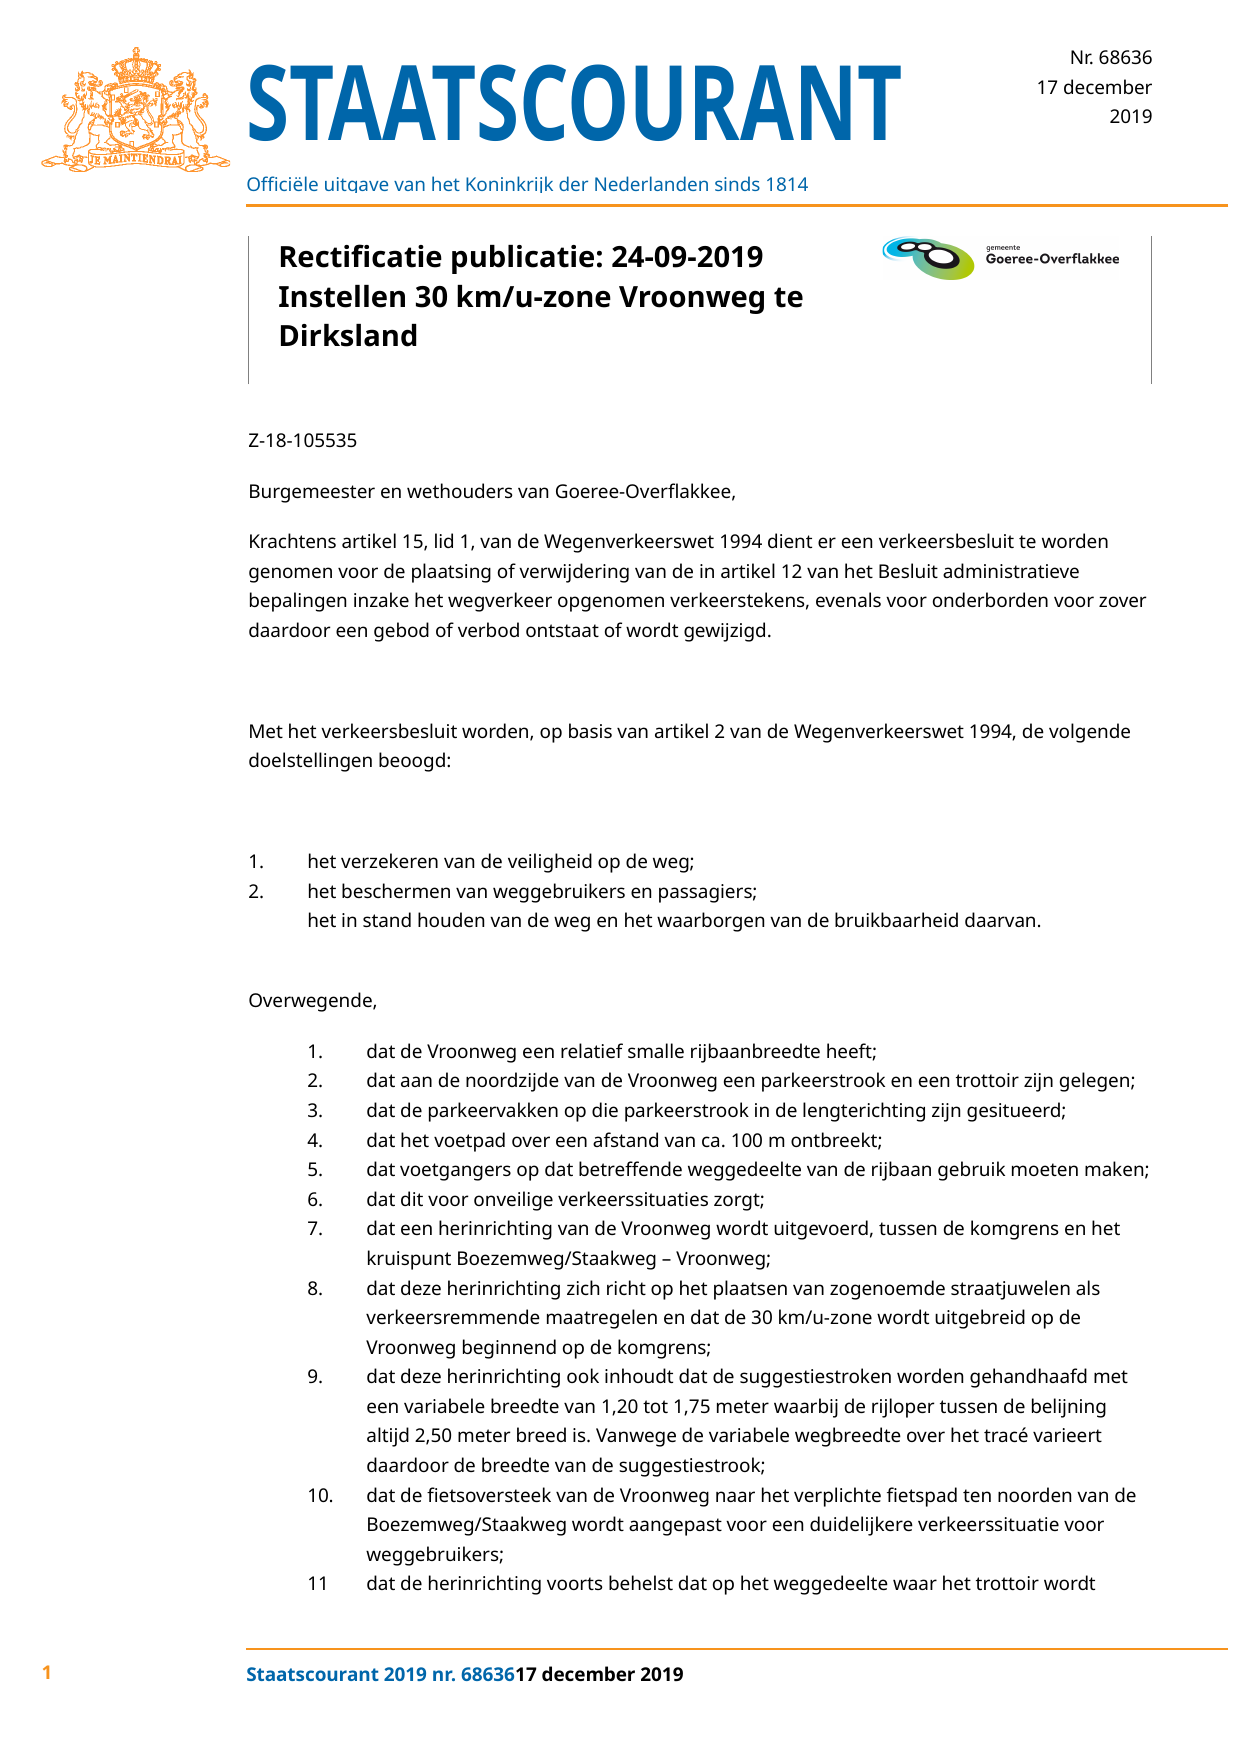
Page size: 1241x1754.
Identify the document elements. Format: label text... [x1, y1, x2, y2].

list dat deze herinrichting ook inhoudt dat de suggestiestroken worden gehandhaafd met een variabele breedte van 1,20 tot 1,75 meter waarbij de rijloper tussen de belijning altijd 2,50 meter breed is. Vanwege de variabele wegbreedte over het tracé varieert daardoor de breedte van de suggestiestrook; [307, 1363, 1152, 1478]
list dat aan de noordzijde van de Vroonweg een parkeerstrook en een trottoir zijn gelegen; [307, 1068, 1152, 1093]
list dat de Vroonweg een relatief smalle rijbaanbreedte heeft; [307, 1038, 1152, 1064]
table_header [850, 236, 1151, 384]
list dat een herinrichting van de Vroonweg wordt uitgevoerd, tussen de komgrens en het kruispunt Boezemweg/Staakweg – Vroonweg; [307, 1216, 1152, 1271]
text Met het verkeersbesluit worden, op basis van artikel 2 van de Wegenverkeerswet 1994, de volgende doelstellingen beoogd: [248, 718, 1152, 773]
text Burgemeester en wethouders van Goeree-Overflakkee, [248, 478, 1152, 504]
list dat deze herinrichting zich richt op het plaatsen van zogenoemde straatjuwelen als verkeersremmende maatregelen en dat de 30 km/u-zone wordt uitgebreid op de Vroonweg beginnend op de komgrens; [307, 1275, 1152, 1359]
text Krachtens artikel 15, lid 1, van de Wegenverkeerswet 1994 dient er een verkeersbesluit te worden genomen voor de plaatsing of verwijdering van de in artikel 12 van het Besluit administratieve bepalingen inzake het wegverkeer opgenomen verkeerstekens, evenals voor onderborden voor zover daardoor een gebod of verbod ontstaat of wordt gewijzigd. [248, 528, 1152, 643]
list het in stand houden van de weg en het waarborgen van de bruikbaarheid daarvan. [248, 908, 1152, 933]
list het verzekeren van de veiligheid op de weg; [248, 848, 1152, 874]
list dat voetgangers op dat betreffende weggedeelte van de rijbaan gebruik moeten maken; [307, 1156, 1152, 1182]
list dat de fietsoversteek van de Vroonweg naar het verplichte fietspad ten noorden van de Boezemweg/Staakweg wordt aangepast voor een duidelijkere verkeerssituatie voor weggebruikers; [307, 1482, 1152, 1567]
text Overwegende, [248, 988, 1152, 1013]
list dat de herinrichting voorts behelst dat op het weggedeelte waar het trottoir wordt [307, 1571, 1152, 1596]
table_header Rectificatie publicatie: 24-09-2019 Instellen 30 km/u-zone Vroonweg te Dirksland [249, 236, 850, 384]
text Z-18-105535 [248, 428, 1152, 453]
list dat de parkeervakken op die parkeerstrook in de lengterichting zijn gesitueerd; [307, 1097, 1152, 1123]
picture [882, 236, 1119, 280]
list dat het voetpad over een afstand van ca. 100 m ontbreekt; [307, 1127, 1152, 1152]
picture [41, 47, 231, 172]
list het beschermen van weggebruikers en passagiers; [248, 878, 1152, 904]
list dat dit voor onveilige verkeerssituaties zorgt; [307, 1186, 1152, 1212]
